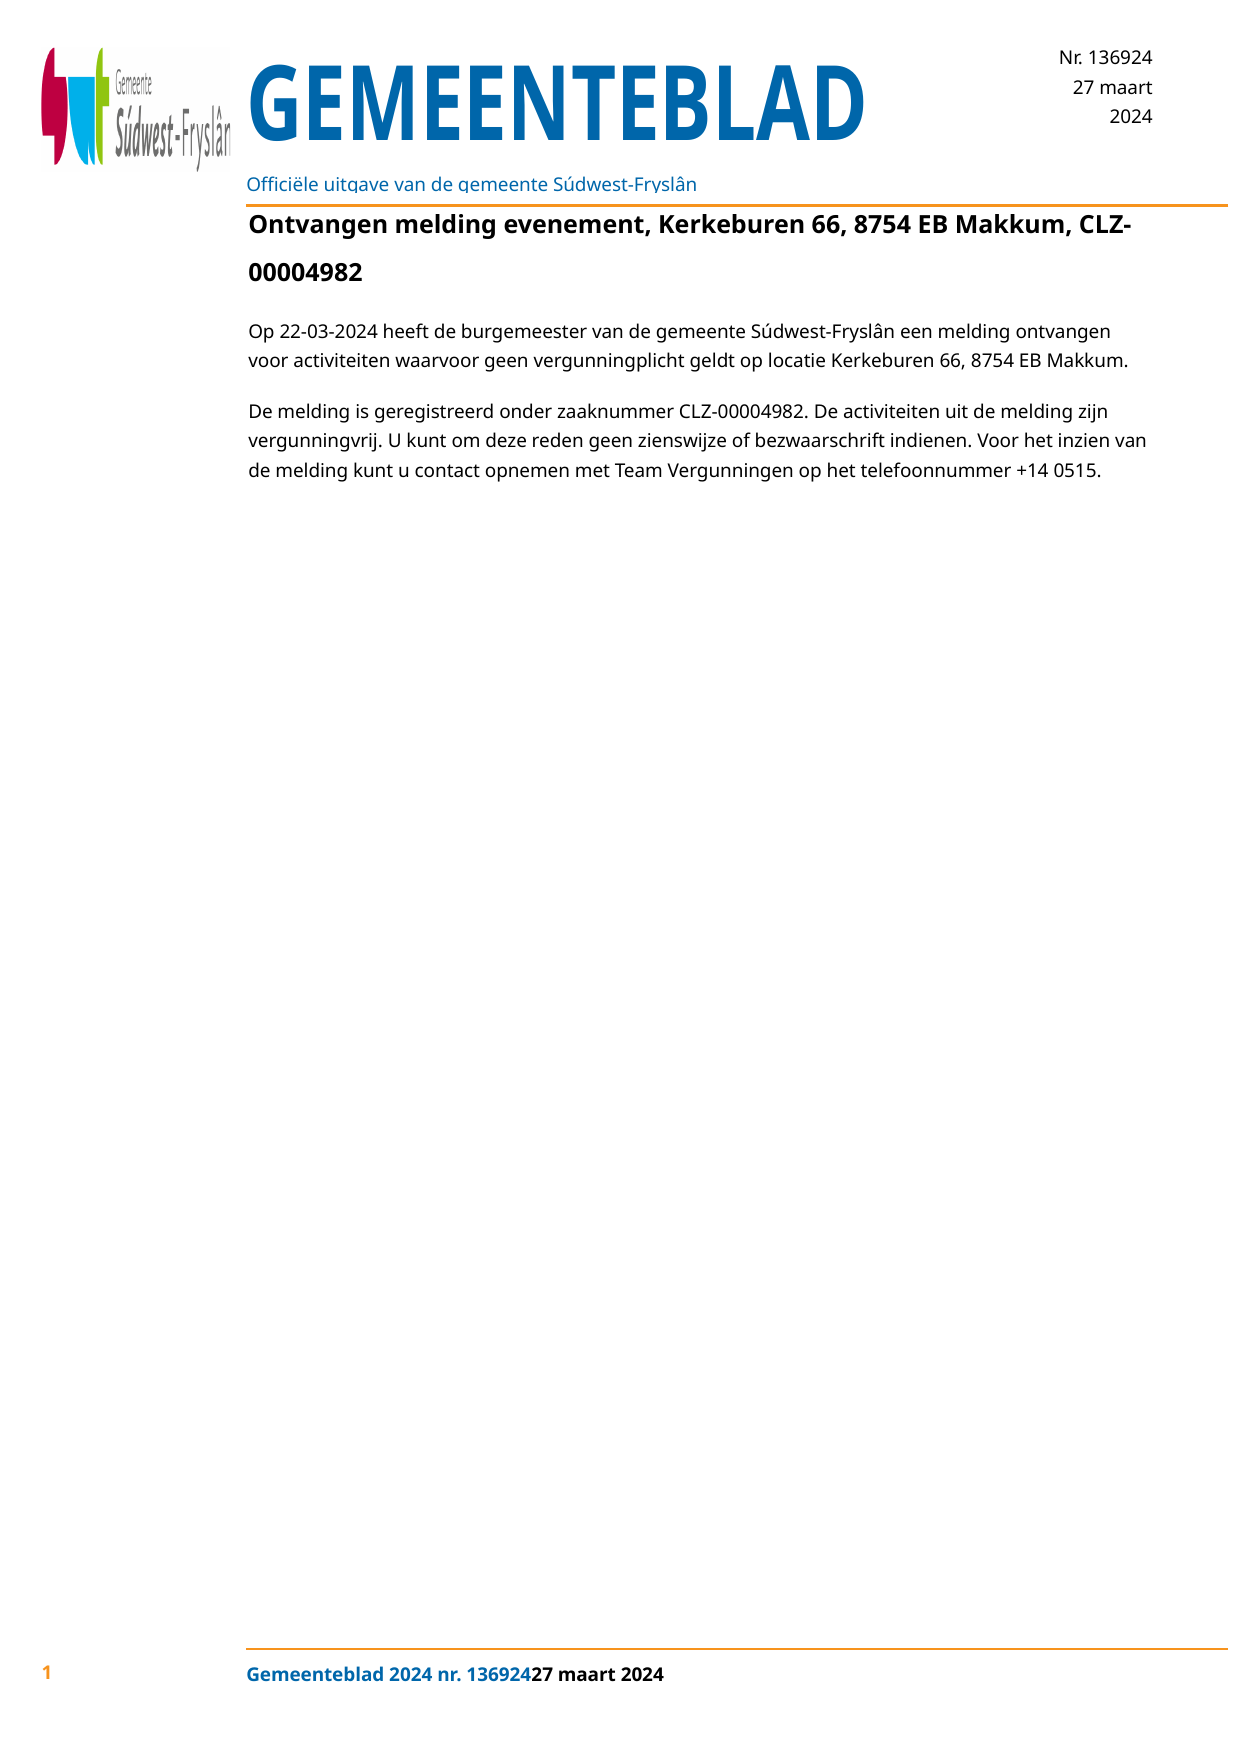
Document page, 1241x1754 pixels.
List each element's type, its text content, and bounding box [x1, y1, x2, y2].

text De melding is geregistreerd onder zaaknummer CLZ-00004982. De activiteiten uit de melding zijn vergunningvrij. U kunt om deze reden geen zienswijze of bezwaarschrift indienen. Voor het inzien van de melding kunt u contact opnemen met Team Vergunningen op het telefoonnummer +14 0515. [248, 398, 1152, 483]
text Op 22-03-2024 heeft de burgemeester van de gemeente Súdwest-Fryslân een melding ontvangen voor activiteiten waarvoor geen vergunningplicht geldt op locatie Kerkeburen 66, 8754 EB Makkum. [248, 318, 1152, 373]
picture [41, 47, 231, 172]
text Ontvangen melding evenement, Kerkeburen 66, 8754 EB Makkum, CLZ-00004982 [248, 207, 1152, 288]
